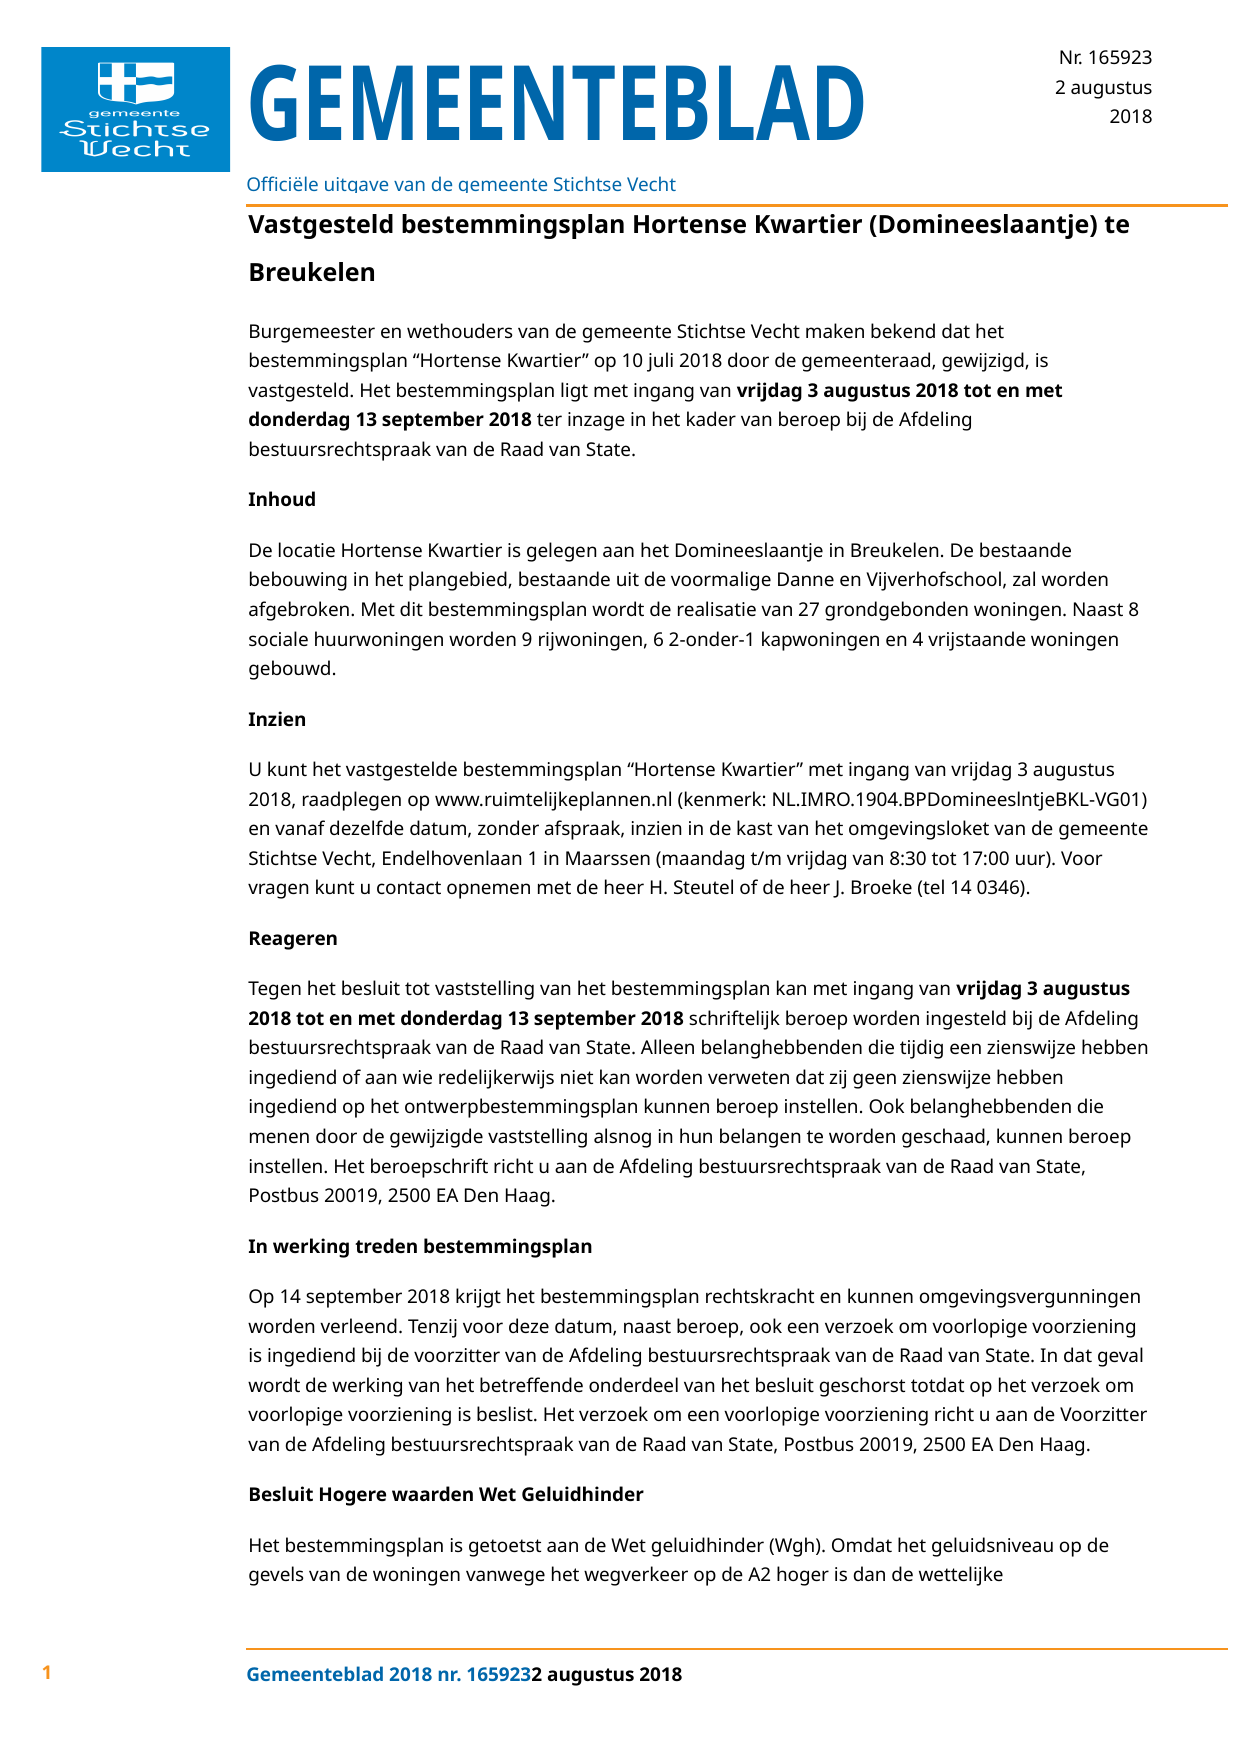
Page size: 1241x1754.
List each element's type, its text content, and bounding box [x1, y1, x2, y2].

text Het bestemmingsplan is getoetst aan de Wet geluidhinder (Wgh). Omdat het geluidsniveau op de gevels van de woningen vanwege het wegverkeer op de A2 hoger is dan de wettelijke [248, 1532, 1152, 1587]
picture [99, 63, 135, 101]
text Inzien [248, 706, 1152, 732]
text Inhoud [248, 487, 1152, 512]
text Reageren [248, 925, 1152, 951]
text Op 14 september 2018 krijgt het bestemmingsplan rechtskracht en kunnen omgevingsvergunningen worden verleend. Tenzij voor deze datum, naast beroep, ook een verzoek om voorlopige voorziening is ingediend bij de voorzitter van de Afdeling bestuursrechtspraak van de Raad van State. In dat geval wordt de werking van het betreffende onderdeel van het besluit geschorst totdat op het verzoek om voorlopige voorziening is beslist. Het verzoek om een voorlopige voorziening richt u aan de Voorzitter van de Afdeling bestuursrechtspraak van de Raad van State, Postbus 20019, 2500 EA Den Haag. [248, 1283, 1152, 1457]
text In werking treden bestemmingsplan [248, 1233, 1152, 1259]
text Besluit Hogere waarden Wet Geluidhinder [248, 1482, 1152, 1507]
picture [137, 63, 174, 103]
text De locatie Hortense Kwartier is gelegen aan het Domineeslaantje in Breukelen. De bestaande bebouwing in het plangebied, bestaande uit de voormalige Danne en Vijverhofschool, zal worden afgebroken. Met dit bestemmingsplan wordt de realisatie van 27 grondgebonden woningen. Naast 8 sociale huurwoningen worden 9 rijwoningen, 6 2-onder-1 kapwoningen en 4 vrijstaande woningen gebouwd. [248, 537, 1152, 681]
text Vastgesteld bestemmingsplan Hortense Kwartier (Domineeslaantje) te Breukelen [248, 207, 1152, 288]
text Tegen het besluit tot vaststelling van het bestemmingsplan kan met ingang van vrijdag 3 augustus 2018 tot en met donderdag 13 september 2018 schriftelijk beroep worden ingesteld bij de Afdeling bestuursrechtspraak van de Raad van State. Alleen belanghebbenden die tijdig een zienswijze hebben ingediend of aan wie redelijkerwijs niet kan worden verweten dat zij geen zienswijze hebben ingediend op het ontwerpbestemmingsplan kunnen beroep instellen. Ook belanghebbenden die menen door de gewijzigde vaststelling alsnog in hun belangen te worden geschaad, kunnen beroep instellen. Het beroepschrift richt u aan de Afdeling bestuursrechtspraak van de Raad van State, Postbus 20019, 2500 EA Den Haag. [248, 975, 1152, 1208]
text U kunt het vastgestelde bestemmingsplan “Hortense Kwartier” met ingang van vrijdag 3 augustus 2018, raadplegen op www.ruimtelijkeplannen.nl (kenmerk: NL.IMRO.1904.BPDomineeslntjeBKL-VG01) en vanaf dezelfde datum, zonder afspraak, inzien in de kast van het omgevingsloket van de gemeente Stichtse Vecht, Endelhovenlaan 1 in Maarssen (maandag t/m vrijdag van 8:30 tot 17:00 uur). Voor vragen kunt u contact opnemen met de heer H. Steutel of de heer J. Broeke (tel 14 0346). [248, 756, 1152, 900]
text Burgemeester en wethouders van de gemeente Stichtse Vecht maken bekend dat het bestemmingsplan “Hortense Kwartier” op 10 juli 2018 door de gemeenteraad, gewijzigd, is vastgesteld. Het bestemmingsplan ligt met ingang van vrijdag 3 augustus 2018 tot en met donderdag 13 september 2018 ter inzage in het kader van beroep bij de Afdeling bestuursrechtspraak van de Raad van State. [248, 318, 1152, 462]
